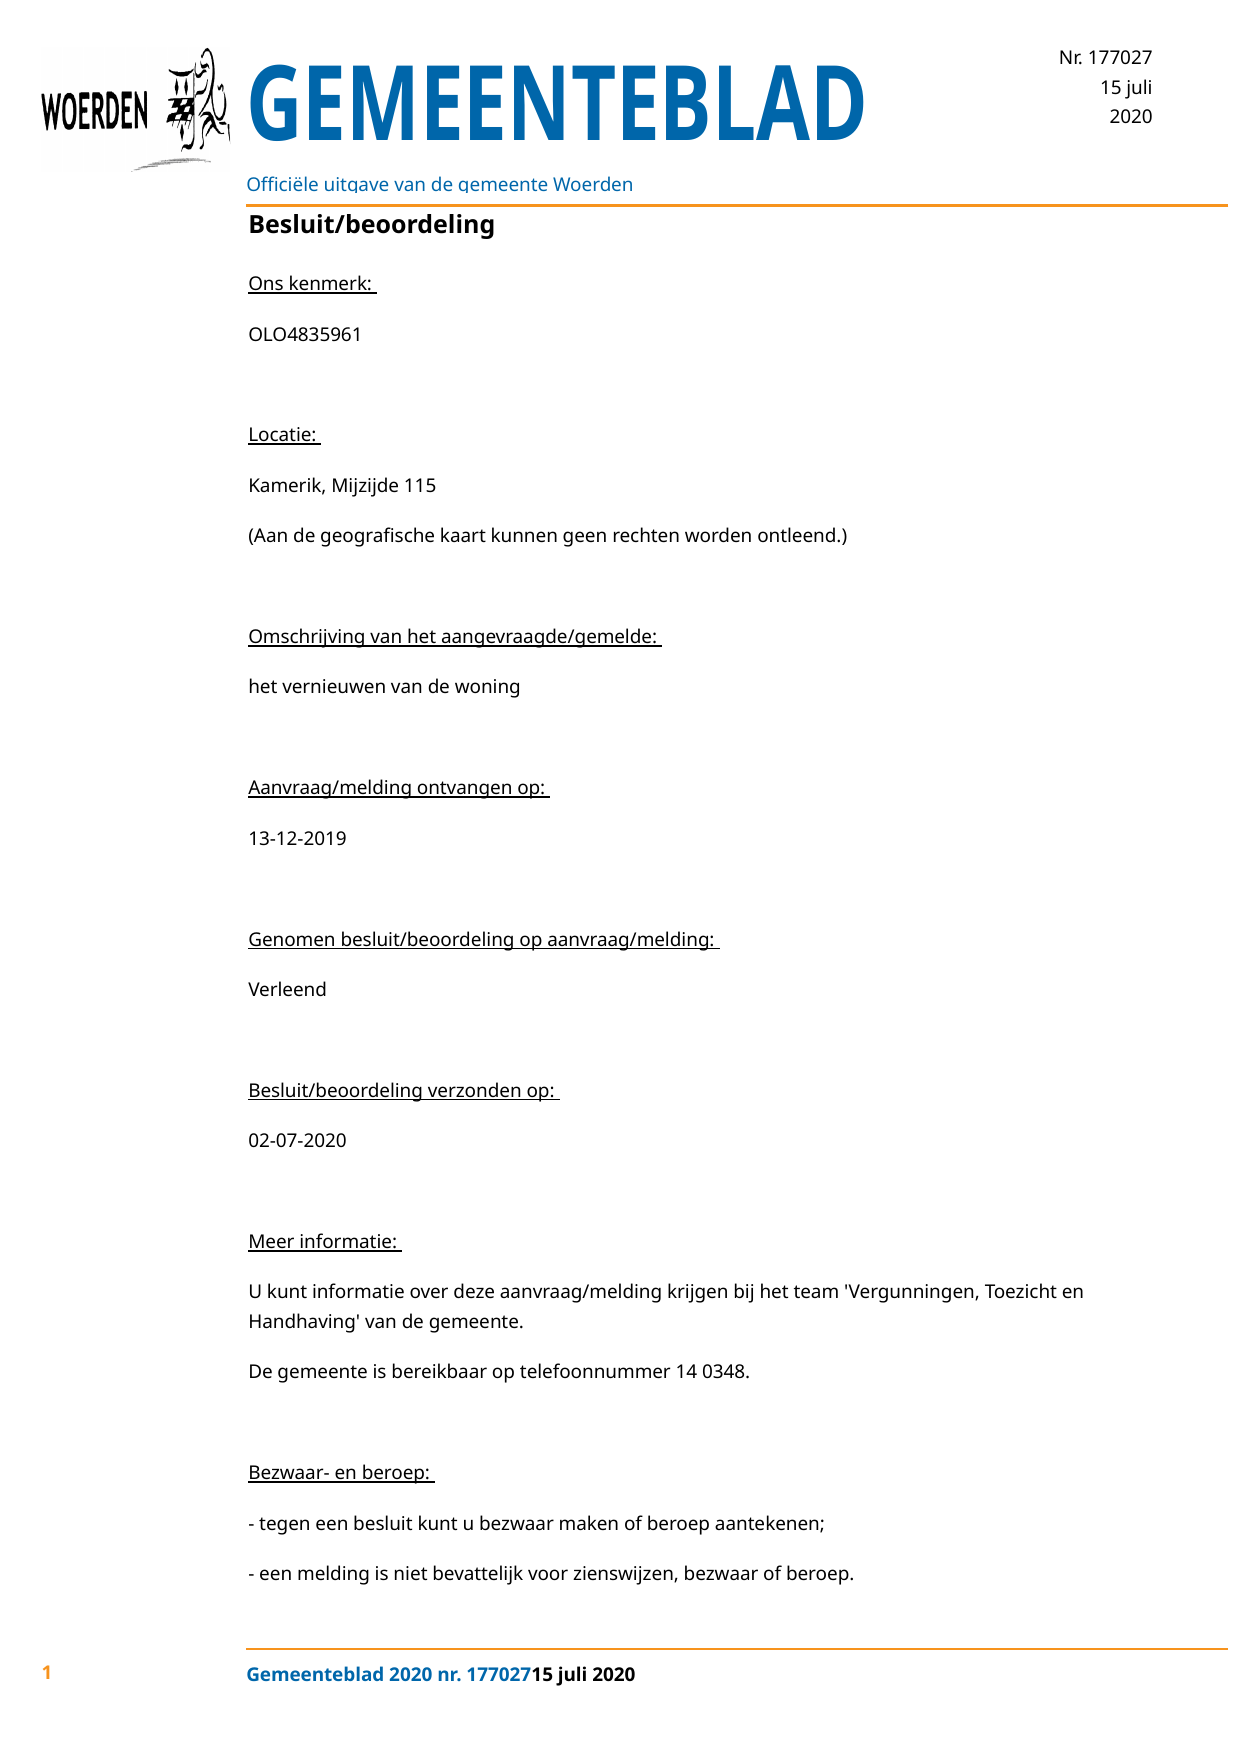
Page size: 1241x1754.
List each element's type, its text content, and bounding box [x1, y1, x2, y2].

picture [41, 47, 231, 172]
text 02-07-2020 [248, 1127, 1152, 1153]
text Locatie: [248, 422, 1152, 447]
text Bezwaar- en beroep: [248, 1459, 1152, 1485]
text Ons kenmerk: [248, 270, 1152, 296]
text Verleend [248, 976, 1152, 1002]
text 13-12-2019 [248, 825, 1152, 851]
text het vernieuwen van de woning [248, 674, 1152, 699]
text Kamerik, Mijzijde 115 [248, 472, 1152, 498]
text Genomen besluit/beoordeling op aanvraag/melding: [248, 926, 1152, 951]
text U kunt informatie over deze aanvraag/melding krijgen bij het team 'Vergunningen, Toezicht en Handhaving' van de gemeente. [248, 1279, 1152, 1334]
text (Aan de geografische kaart kunnen geen rechten worden ontleend.) [248, 522, 1152, 548]
text Omschrijving van het aangevraagde/gemelde: [248, 623, 1152, 649]
text De gemeente is bereikbaar op telefoonnummer 14 0348. [248, 1359, 1152, 1384]
text - een melding is niet bevattelijk voor zienswijzen, bezwaar of beroep. [248, 1560, 1152, 1586]
text - tegen een besluit kunt u bezwaar maken of beroep aantekenen; [248, 1510, 1152, 1536]
text Besluit/beoordeling [248, 207, 1152, 241]
text Aanvraag/melding ontvangen op: [248, 774, 1152, 800]
text OLO4835961 [248, 321, 1152, 346]
text Meer informatie: [248, 1228, 1152, 1254]
text Besluit/beoordeling verzonden op: [248, 1077, 1152, 1103]
